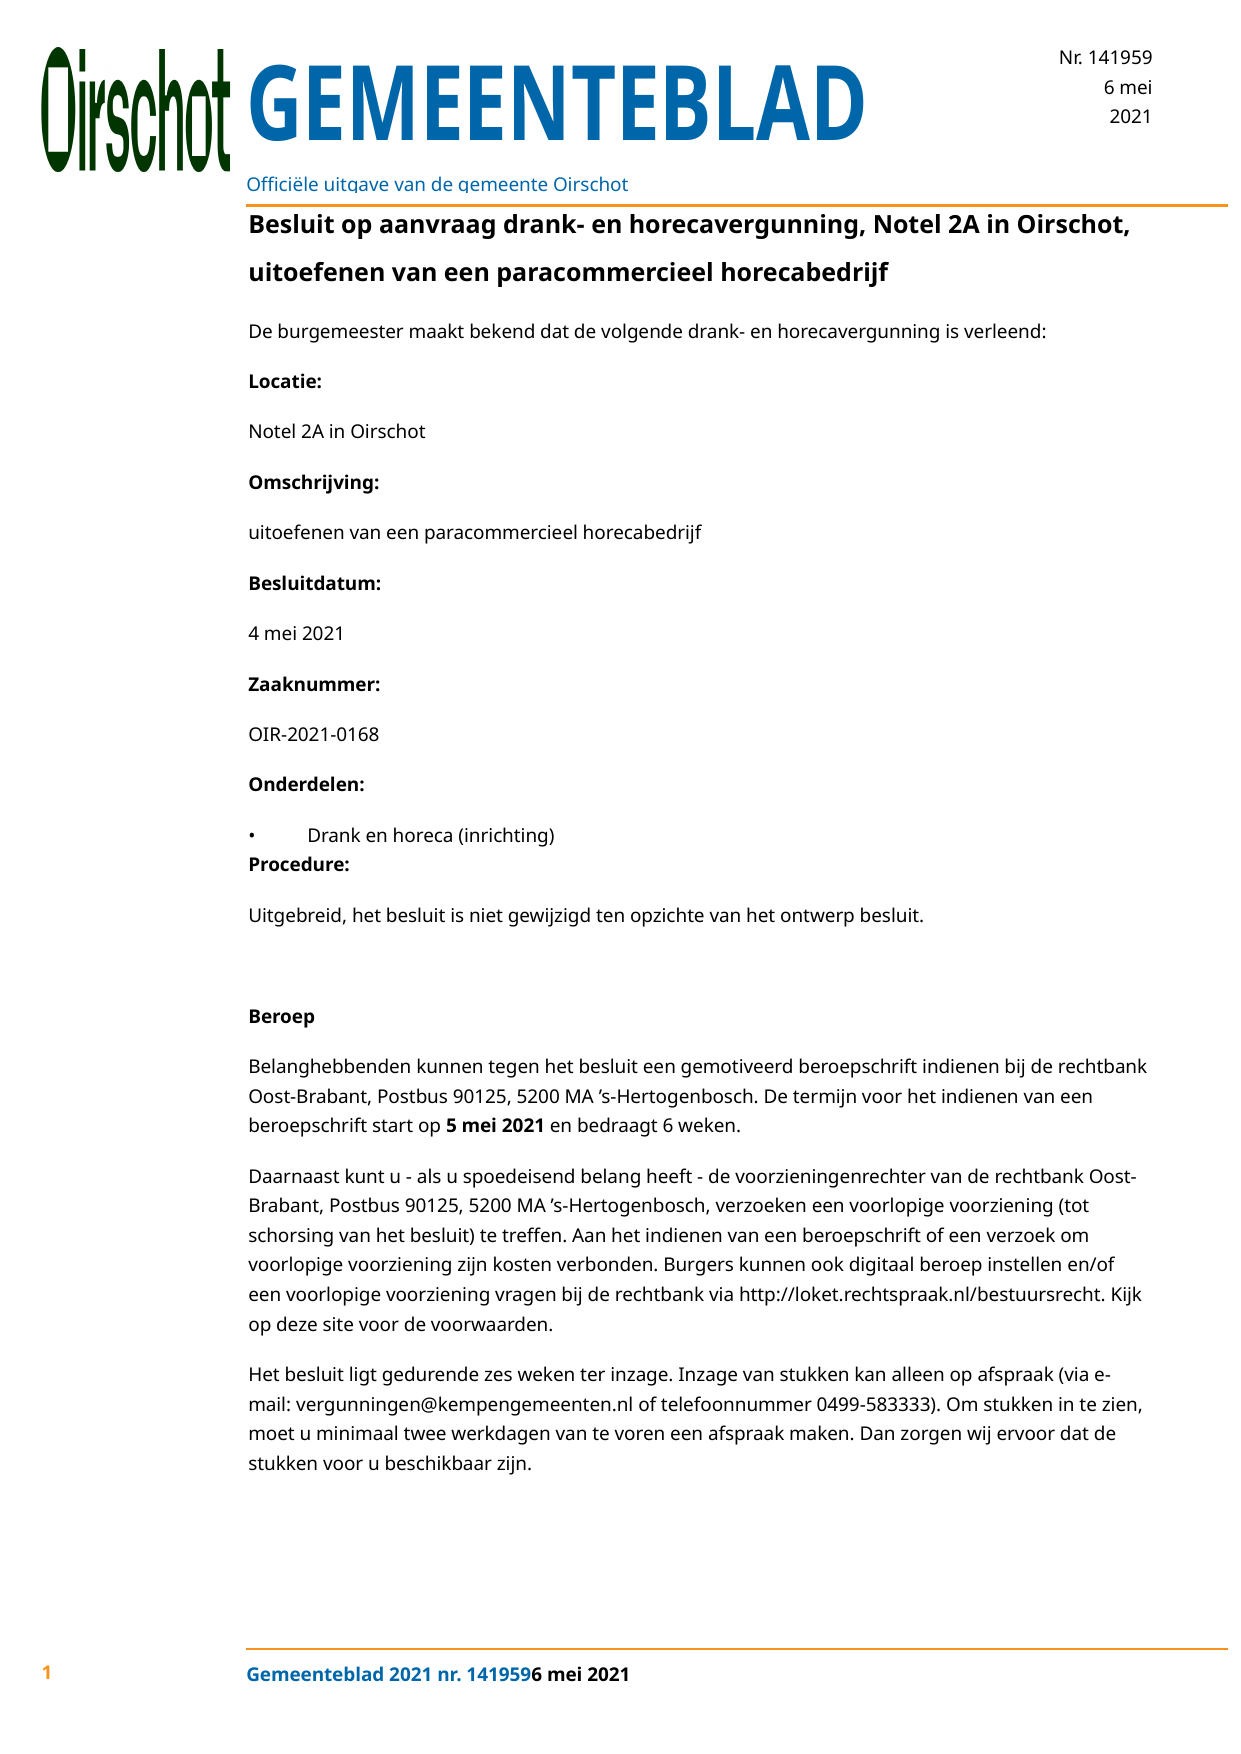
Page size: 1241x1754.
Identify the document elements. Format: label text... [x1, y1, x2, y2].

text Notel 2A in Oirschot [248, 419, 1152, 444]
text Daarnaast kunt u - als u spoedeisend belang heeft - de voorzieningenrechter van de rechtbank Oost-Brabant, Postbus 90125, 5200 MA ’s-Hertogenbosch, verzoeken een voorlopige voorziening (tot schorsing van het besluit) te treffen. Aan het indienen van een beroepschrift of een verzoek om voorlopige voorziening zijn kosten verbonden. Burgers kunnen ook digitaal beroep instellen en/of een voorlopige voorziening vragen bij de rechtbank via http://loket.rechtspraak.nl/bestuursrecht. Kijk op deze site voor de voorwaarden. [248, 1163, 1152, 1337]
text Uitgebreid, het besluit is niet gewijzigd ten opzichte van het ontwerp besluit. [248, 902, 1152, 928]
text Belanghebbenden kunnen tegen het besluit een gemotiveerd beroepschrift indienen bij de rechtbank Oost-Brabant, Postbus 90125, 5200 MA ’s-Hertogenbosch. De termijn voor het indienen van een beroepschrift start op 5 mei 2021 en bedraagt 6 weken. [248, 1053, 1152, 1138]
text Beroep [248, 1003, 1152, 1029]
text Onderdelen: [248, 772, 1152, 797]
text Besluitdatum: [248, 570, 1152, 596]
text De burgemeester maakt bekend dat de volgende drank- en horecavergunning is verleend: [248, 318, 1152, 344]
list Drank en horeca (inrichting) [248, 822, 1152, 848]
text 4 mei 2021 [248, 620, 1152, 646]
text Het besluit ligt gedurende zes weken ter inzage. Inzage van stukken kan alleen op afspraak (via e-mail: vergunningen@kempengemeenten.nl of telefoonnummer 0499-583333). Om stukken in te zien, moet u minimaal twee werkdagen van te voren een afspraak maken. Dan zorgen wij ervoor dat de stukken voor u beschikbaar zijn. [248, 1361, 1152, 1476]
text uitoefenen van een paracommercieel horecabedrijf [248, 519, 1152, 545]
text Zaaknummer: [248, 671, 1152, 697]
text Locatie: [248, 368, 1152, 394]
text Besluit op aanvraag drank- en horecavergunning, Notel 2A in Oirschot, uitoefenen van een paracommercieel horecabedrijf [248, 207, 1152, 288]
text Omschrijving: [248, 469, 1152, 495]
picture [41, 47, 231, 172]
text OIR-2021-0168 [248, 721, 1152, 747]
text Procedure: [248, 852, 1152, 877]
